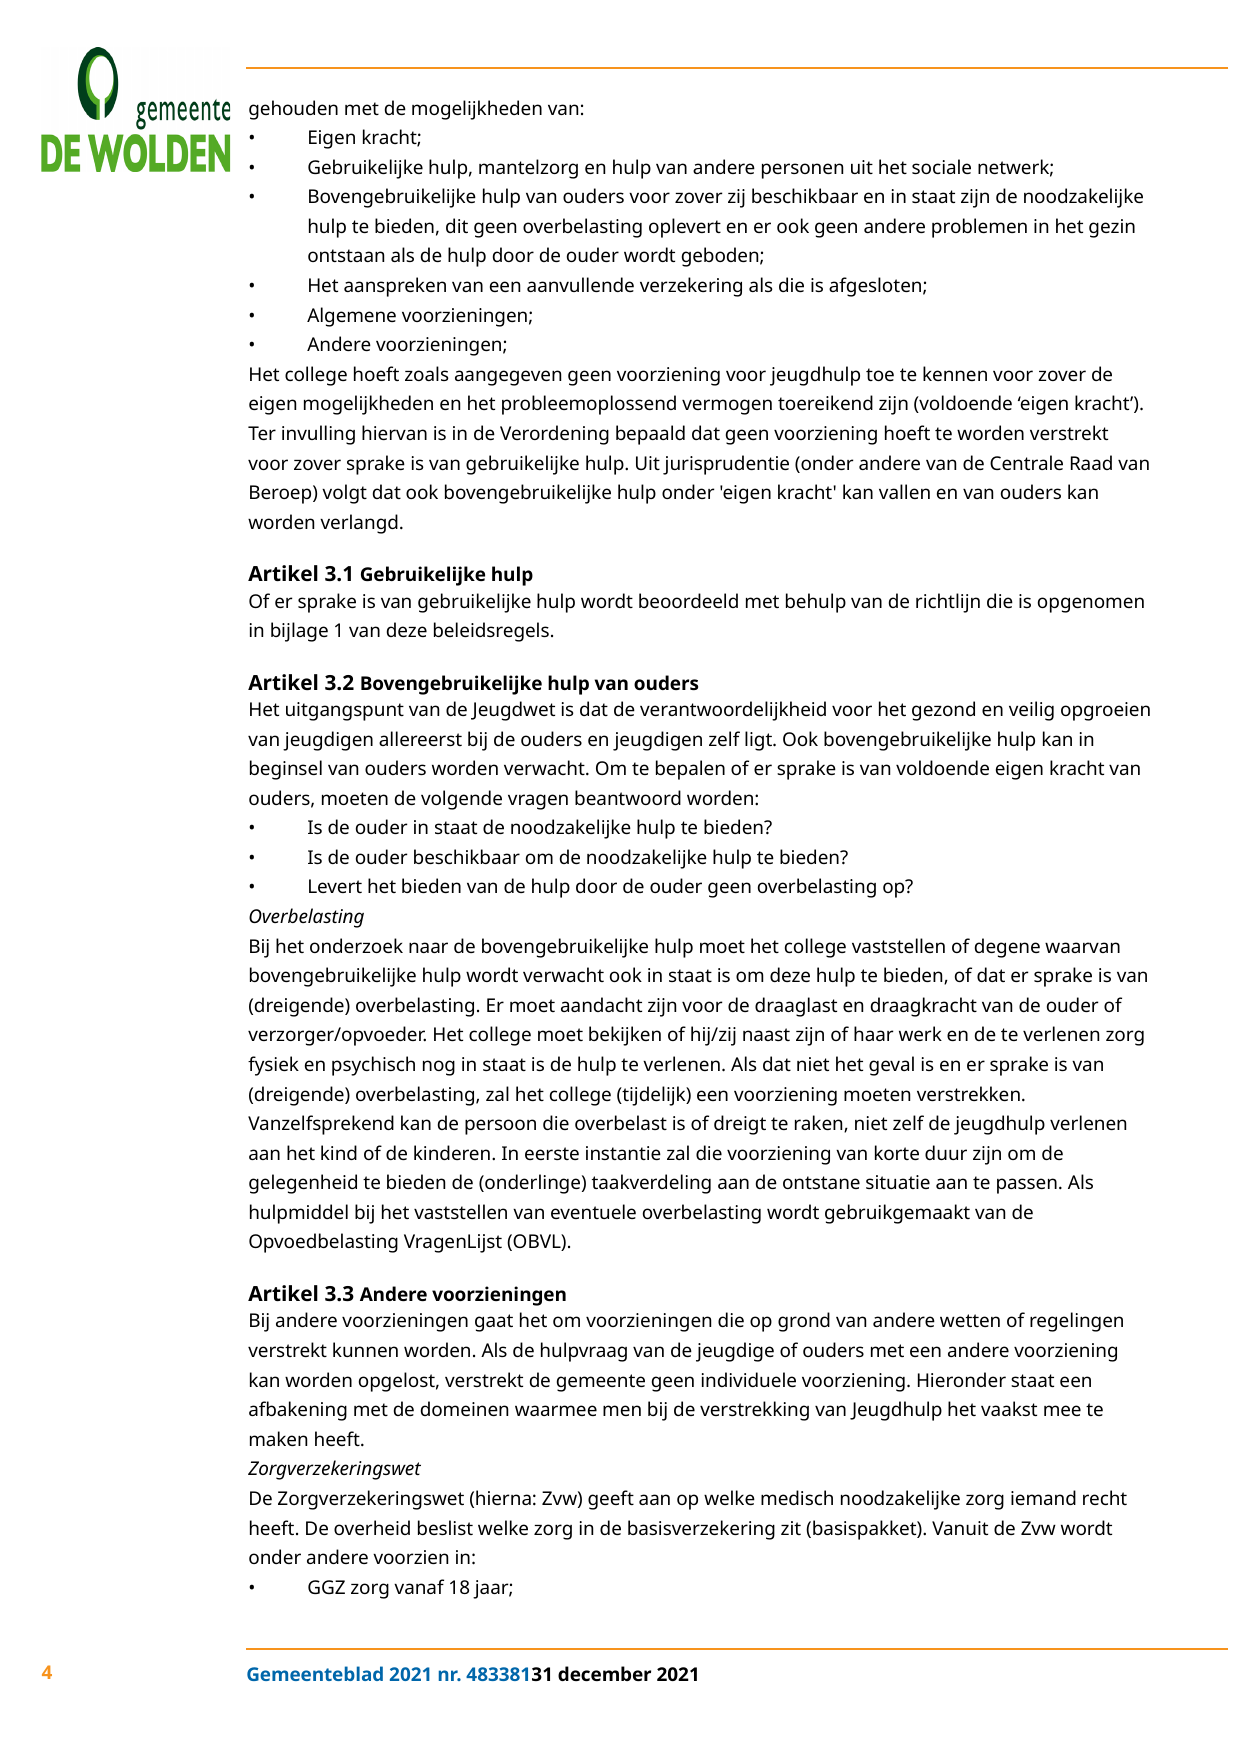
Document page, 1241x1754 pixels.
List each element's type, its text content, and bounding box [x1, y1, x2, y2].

list Is de ouder in staat de noodzakelijke hulp te bieden? [248, 814, 1152, 840]
text Of er sprake is van gebruikelijke hulp wordt beoordeeld met behulp van de richtlijn die is opgenomen in bijlage 1 van deze beleidsregels. [248, 588, 1152, 643]
text Artikel 3.2 Bovengebruikelijke hulp van ouders [248, 668, 1152, 696]
list Levert het bieden van de hulp door de ouder geen overbelasting op? [248, 874, 1152, 899]
list Andere voorzieningen; [248, 331, 1152, 357]
list Bovengebruikelijke hulp van ouders voor zover zij beschikbaar en in staat zijn de noodzakelijke hulp te bieden, dit geen overbelasting oplevert en er ook geen andere problemen in het gezin ontstaan als de hulp door de ouder wordt geboden; [248, 183, 1152, 268]
list Gebruikelijke hulp, mantelzorg en hulp van andere personen uit het sociale netwerk; [248, 154, 1152, 180]
list Eigen kracht; [248, 124, 1152, 150]
list Algemene voorzieningen; [248, 302, 1152, 328]
text Artikel 3.1 Gebruikelijke hulp [248, 559, 1152, 588]
text Bij het onderzoek naar de bovengebruikelijke hulp moet het college vaststellen of degene waarvan bovengebruikelijke hulp wordt verwacht ook in staat is om deze hulp te bieden, of dat er sprake is van (dreigende) overbelasting. Er moet aandacht zijn voor de draaglast en draagkracht van de ouder of verzorger/opvoeder. Het college moet bekijken of hij/zij naast zijn of haar werk en de te verlenen zorg fysiek en psychisch nog in staat is de hulp te verlenen. Als dat niet het geval is en er sprake is van (dreigende) overbelasting, zal het college (tijdelijk) een voorziening moeten verstrekken. Vanzelfsprekend kan de persoon die overbelast is of dreigt te raken, niet zelf de jeugdhulp verlenen aan het kind of de kinderen. In eerste instantie zal die voorziening van korte duur zijn om de gelegenheid te bieden de (onderlinge) taakverdeling aan de ontstane situatie aan te passen. Als hulpmiddel bij het vaststellen van eventuele overbelasting wordt gebruikgemaakt van de Opvoedbelasting VragenLijst (OBVL). [248, 933, 1152, 1254]
text Overbelasting [248, 903, 1152, 929]
list Het aanspreken van een aanvullende verzekering als die is afgesloten; [248, 272, 1152, 298]
text Artikel 3.3 Andere voorzieningen [248, 1279, 1152, 1308]
text Bij andere voorzieningen gaat het om voorzieningen die op grond van andere wetten of regelingen verstrekt kunnen worden. Als de hulpvraag van de jeugdige of ouders met een andere voorziening kan worden opgelost, verstrekt de gemeente geen individuele voorziening. Hieronder staat een afbakening met de domeinen waarmee men bij de verstrekking van Jeugdhulp het vaakst mee te maken heeft. [248, 1308, 1152, 1452]
text Zorgverzekeringswet [248, 1456, 1152, 1481]
list GGZ zorg vanaf 18 jaar; [248, 1574, 1152, 1599]
text Het uitgangspunt van de Jeugdwet is dat de verantwoordelijkheid voor het gezond en veilig opgroeien van jeugdigen allereerst bij de ouders en jeugdigen zelf ligt. Ook bovengebruikelijke hulp kan in beginsel van ouders worden verwacht. Om te bepalen of er sprake is van voldoende eigen kracht van ouders, moeten de volgende vragen beantwoord worden: [248, 696, 1152, 811]
picture [41, 47, 231, 172]
text Het college hoeft zoals aangegeven geen voorziening voor jeugdhulp toe te kennen voor zover de eigen mogelijkheden en het probleemoplossend vermogen toereikend zijn (voldoende ‘eigen kracht’). Ter invulling hiervan is in de Verordening bepaald dat geen voorziening hoeft te worden verstrekt voor zover sprake is van gebruikelijke hulp. Uit jurisprudentie (onder andere van de Centrale Raad van Beroep) volgt dat ook bovengebruikelijke hulp onder 'eigen kracht' kan vallen en van ouders kan worden verlangd. [248, 361, 1152, 535]
text gehouden met de mogelijkheden van: [248, 95, 1152, 121]
text De Zorgverzekeringswet (hierna: Zvw) geeft aan op welke medisch noodzakelijke zorg iemand recht heeft. De overheid beslist welke zorg in de basisverzekering zit (basispakket). Vanuit de Zvw wordt onder andere voorzien in: [248, 1485, 1152, 1570]
list Is de ouder beschikbaar om de noodzakelijke hulp te bieden? [248, 844, 1152, 870]
